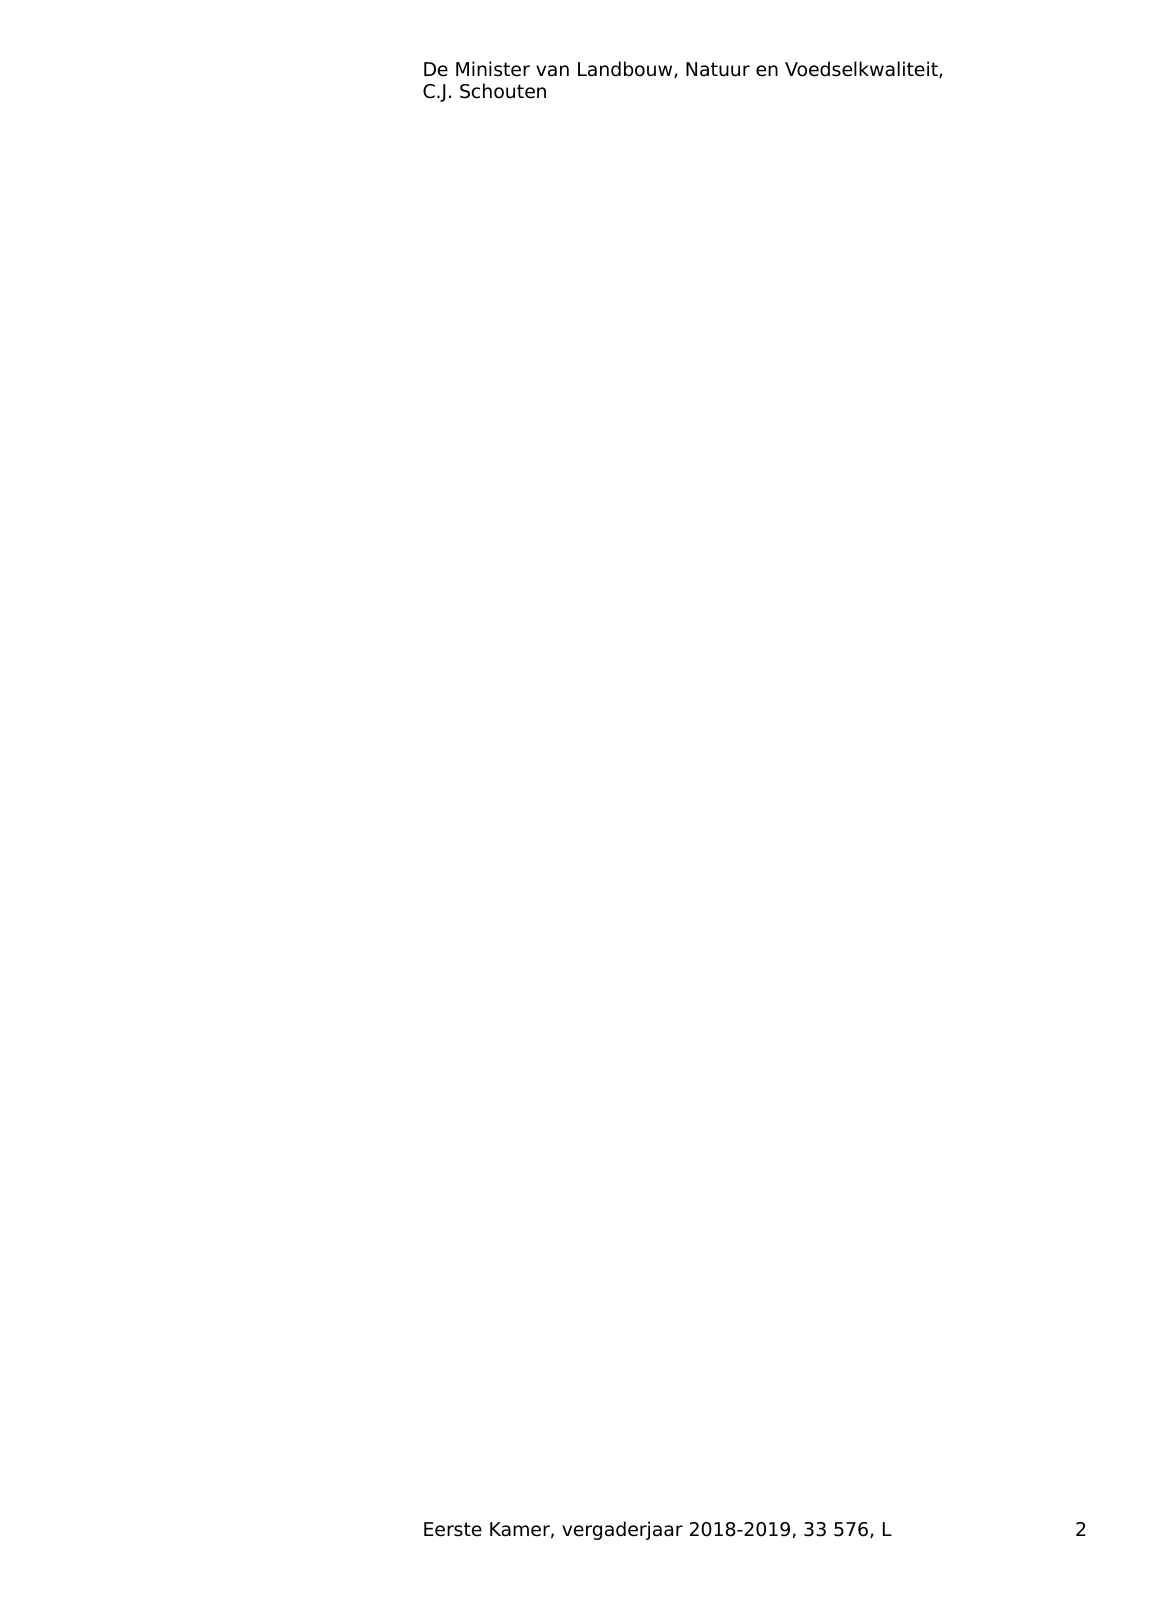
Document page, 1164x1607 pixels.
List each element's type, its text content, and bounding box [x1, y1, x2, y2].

text De Minister van Landbouw, Natuur en Voedselkwaliteit, C.J. Schouten [422, 59, 1087, 103]
